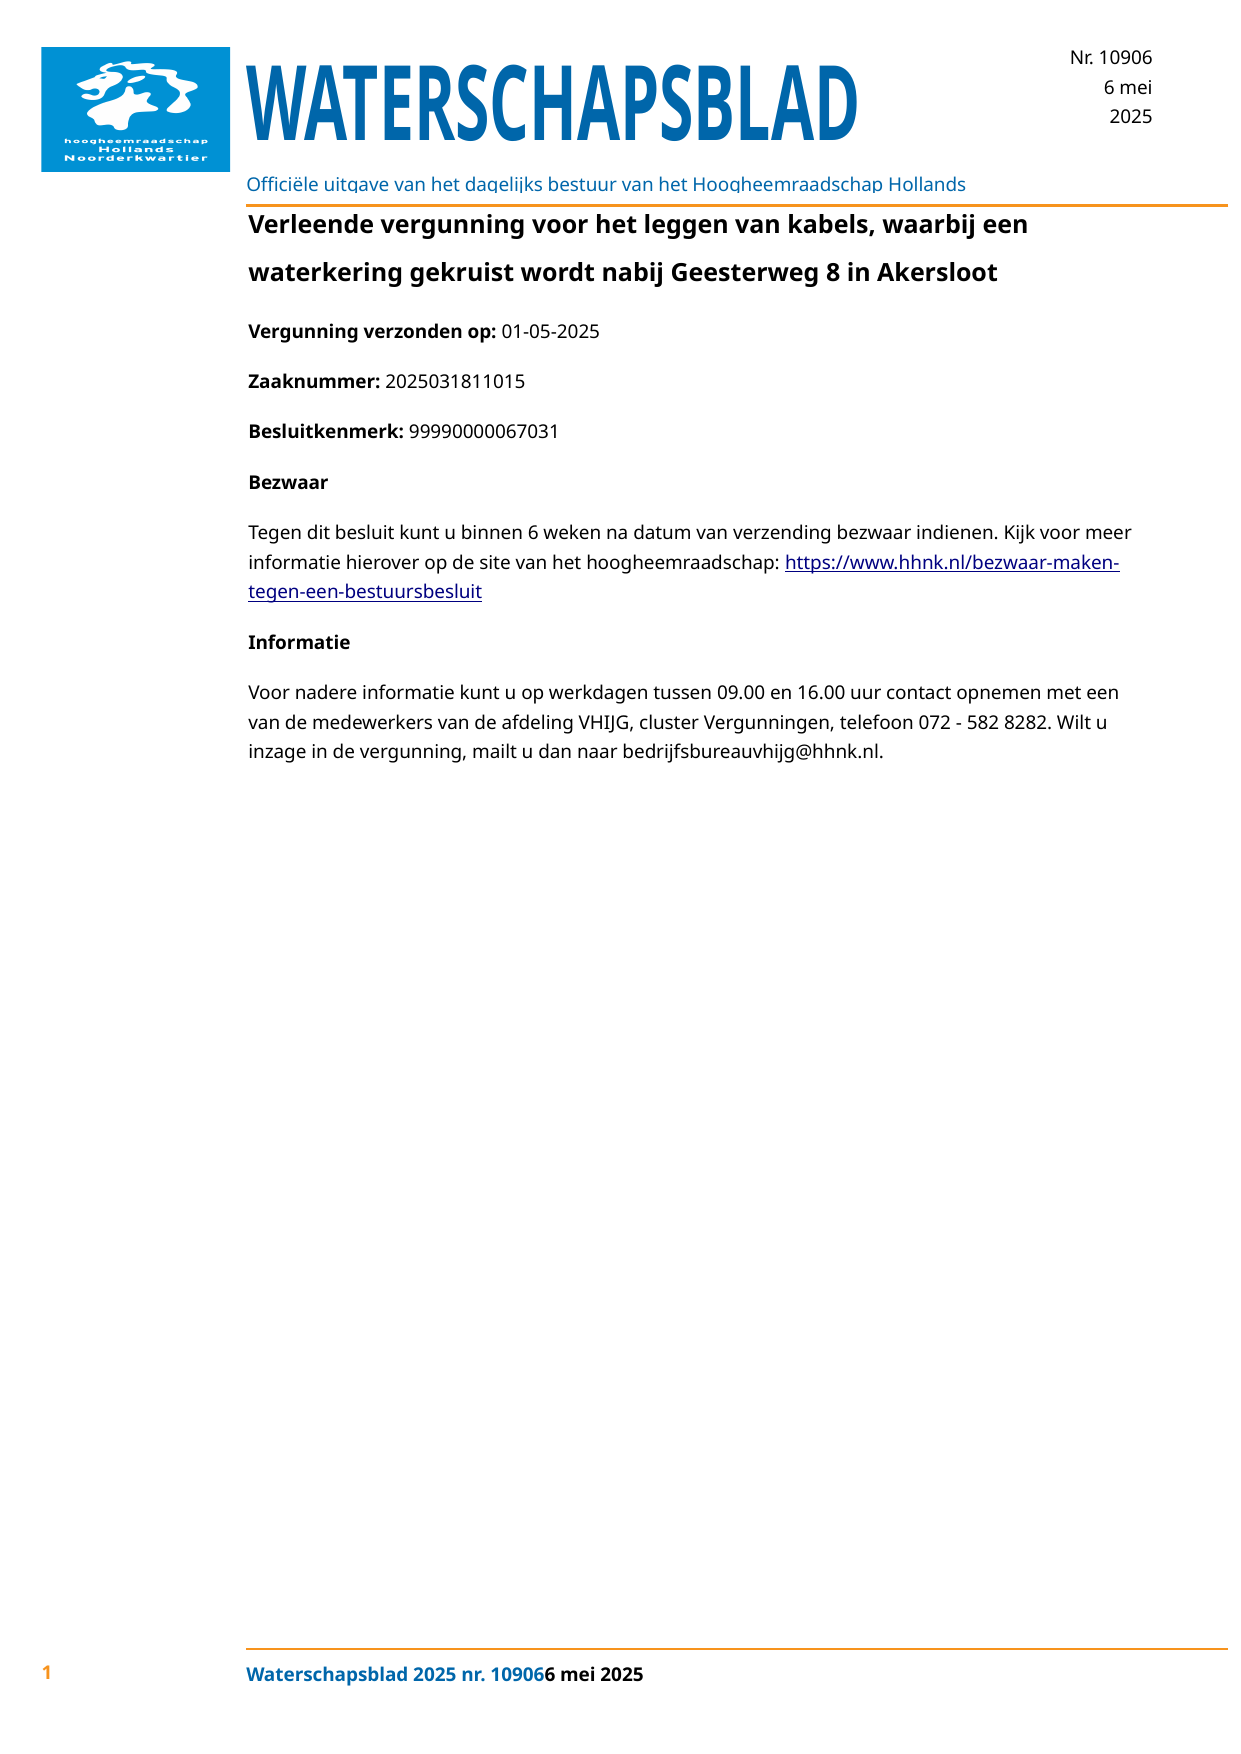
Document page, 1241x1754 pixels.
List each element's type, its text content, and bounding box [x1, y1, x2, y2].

picture [118, 62, 197, 112]
text Besluitkenmerk: 99990000067031 [248, 419, 1152, 444]
text Bezwaar [248, 469, 1152, 495]
text Voor nadere informatie kunt u op werkdagen tussen 09.00 en 16.00 uur contact opnemen met een van de medewerkers van de afdeling VHIJG, cluster Vergunningen, telefoon 072 - 582 8282. Wilt u inzage in de vergunning, mailt u dan naar bedrijfsbureauvhijg@hhnk.nl. [248, 679, 1152, 764]
picture [88, 87, 157, 130]
text Tegen dit besluit kunt u binnen 6 weken na datum van verzending bezwaar indienen. Kijk voor meer informatie hierover op de site van het hoogheemraadschap: https://www.hhnk.nl/bezwaar-maken-tegen-een-bestuursbesluit [248, 519, 1152, 604]
text Vergunning verzonden op: 01-05-2025 [248, 318, 1152, 344]
picture [78, 64, 122, 99]
picture [129, 76, 144, 82]
text Verleende vergunning voor het leggen van kabels, waarbij een waterkering gekruist wordt nabij Geesterweg 8 in Akersloot [248, 207, 1152, 288]
text Informatie [248, 629, 1152, 655]
text Zaaknummer: 2025031811015 [248, 368, 1152, 394]
